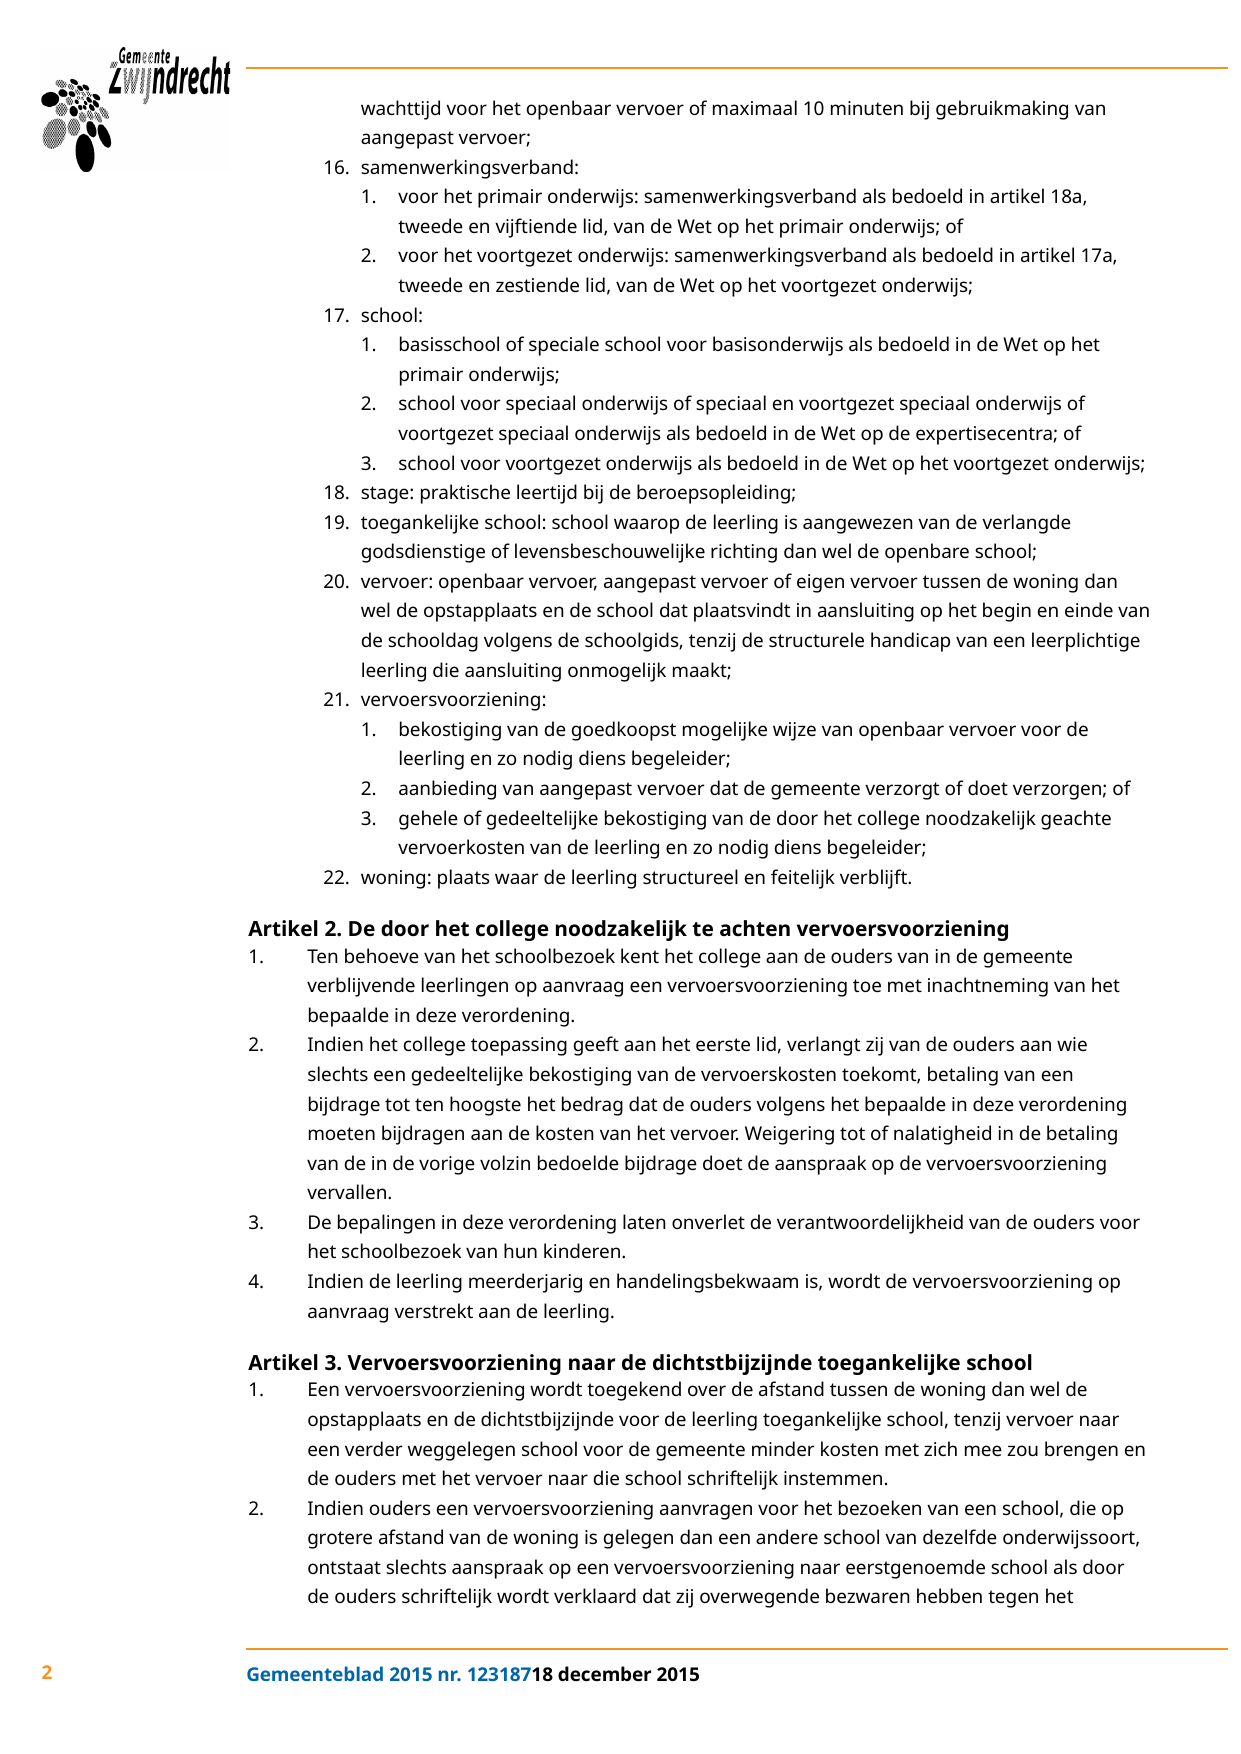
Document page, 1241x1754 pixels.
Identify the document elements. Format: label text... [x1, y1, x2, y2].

list voor het voortgezet onderwijs: samenwerkingsverband als bedoeld in artikel 17a, tweede en zestiende lid, van de Wet op het voortgezet onderwijs; [361, 243, 1152, 298]
picture [41, 47, 231, 172]
list school voor voortgezet onderwijs als bedoeld in de Wet op het voortgezet onderwijs; [361, 450, 1152, 476]
text Artikel 2. De door het college noodzakelijk te achten vervoersvoorziening [248, 914, 1152, 943]
list wachttijd voor het openbaar vervoer of maximaal 10 minuten bij gebruikmaking van aangepast vervoer; [323, 95, 1152, 150]
list vervoer: openbaar vervoer, aangepast vervoer of eigen vervoer tussen de woning dan wel de opstapplaats en de school dat plaatsvindt in aansluiting op het begin en einde van de schooldag volgens de schoolgids, tenzij de structurele handicap van een leerplichtige leerling die aansluiting onmogelijk maakt; [323, 568, 1152, 683]
list De bepalingen in deze verordening laten onverlet de verantwoordelijkheid van de ouders voor het schoolbezoek van hun kinderen. [248, 1209, 1152, 1264]
list samenwerkingsverband: [323, 154, 1152, 180]
list vervoersvoorziening: [323, 686, 1152, 712]
list Indien de leerling meerderjarig en handelingsbekwaam is, wordt de vervoersvoorziening op aanvraag verstrekt aan de leerling. [248, 1268, 1152, 1323]
list voor het primair onderwijs: samenwerkingsverband als bedoeld in artikel 18a, tweede en vijftiende lid, van de Wet op het primair onderwijs; of [361, 183, 1152, 239]
list Indien het college toepassing geeft aan het eerste lid, verlangt zij van de ouders aan wie slechts een gedeeltelijke bekostiging van de vervoerskosten toekomt, betaling van een bijdrage tot ten hoogste het bedrag dat de ouders volgens het bepaalde in deze verordening moeten bijdragen aan de kosten van het vervoer. Weigering tot of nalatigheid in de betaling van de in de vorige volzin bedoelde bijdrage doet de aanspraak op de vervoersvoorziening vervallen. [248, 1032, 1152, 1205]
list stage: praktische leertijd bij de beroepsopleiding; [323, 479, 1152, 505]
list woning: plaats waar de leerling structureel en feitelijk verblijft. [323, 864, 1152, 890]
list school voor speciaal onderwijs of speciaal en voortgezet speciaal onderwijs of voortgezet speciaal onderwijs als bedoeld in de Wet op de expertisecentra; of [361, 391, 1152, 446]
list aanbieding van aangepast vervoer dat de gemeente verzorgt of doet verzorgen; of [361, 775, 1152, 801]
text Artikel 3. Vervoersvoorziening naar de dichtstbijzijnde toegankelijke school [248, 1348, 1152, 1377]
list gehele of gedeeltelijke bekostiging van de door het college noodzakelijk geachte vervoerkosten van de leerling en zo nodig diens begeleider; [361, 805, 1152, 860]
list toegankelijke school: school waarop de leerling is aangewezen van de verlangde godsdienstige of levensbeschouwelijke richting dan wel de openbare school; [323, 509, 1152, 564]
list school: [323, 302, 1152, 328]
list bekostiging van de goedkoopst mogelijke wijze van openbaar vervoer voor de leerling en zo nodig diens begeleider; [361, 716, 1152, 771]
list Een vervoersvoorziening wordt toegekend over de afstand tussen de woning dan wel de opstapplaats en de dichtstbijzijnde voor de leerling toegankelijke school, tenzij vervoer naar een verder weggelegen school voor de gemeente minder kosten met zich mee zou brengen en de ouders met het vervoer naar die school schriftelijk instemmen. [248, 1377, 1152, 1491]
list Ten behoeve van het schoolbezoek kent het college aan de ouders van in de gemeente verblijvende leerlingen op aanvraag een vervoersvoorziening toe met inachtneming van het bepaalde in deze verordening. [248, 943, 1152, 1028]
list Indien ouders een vervoersvoorziening aanvragen voor het bezoeken van een school, die op grotere afstand van de woning is gelegen dan een andere school van dezelfde onderwijssoort, ontstaat slechts aanspraak op een vervoersvoorziening naar eerstgenoemde school als door de ouders schriftelijk wordt verklaard dat zij overwegende bezwaren hebben tegen het [248, 1495, 1152, 1609]
list basisschool of speciale school voor basisonderwijs als bedoeld in de Wet op het primair onderwijs; [361, 331, 1152, 387]
